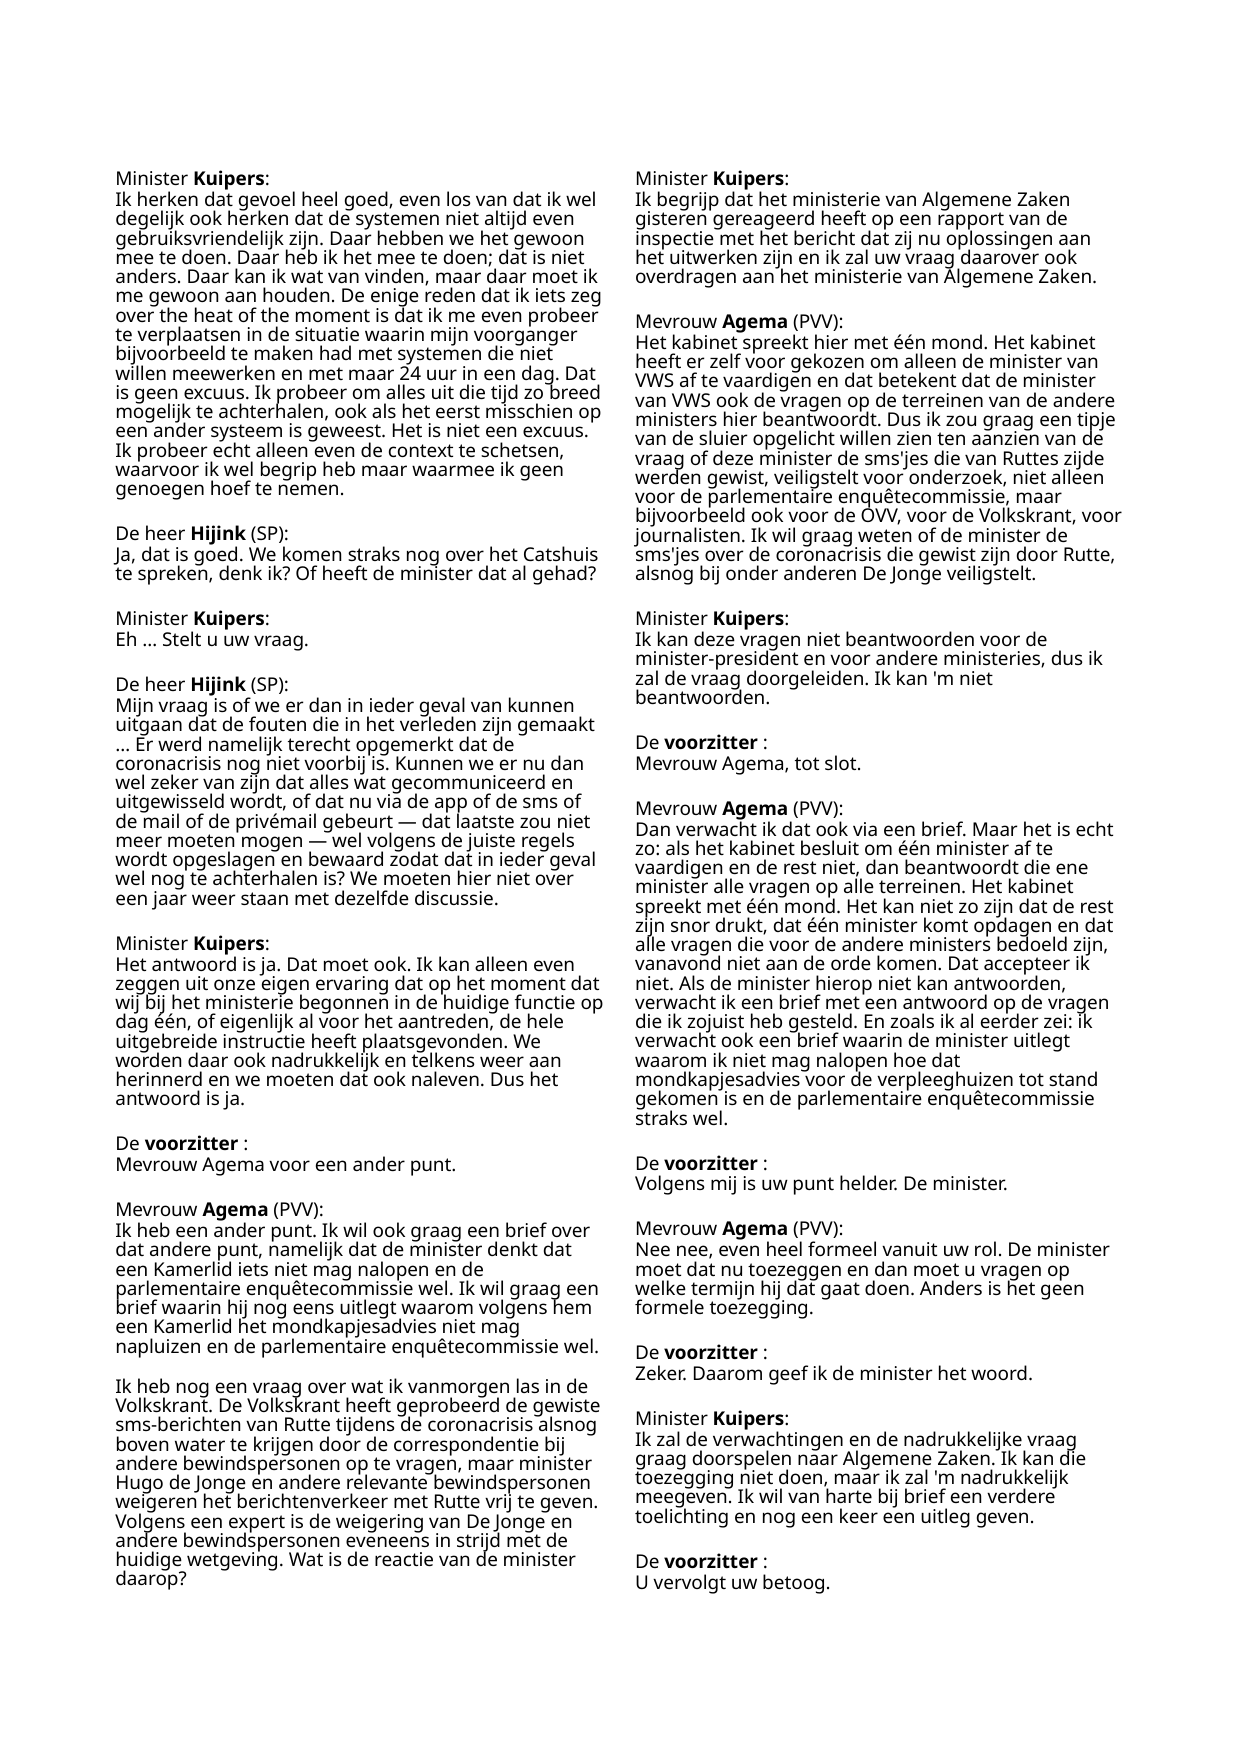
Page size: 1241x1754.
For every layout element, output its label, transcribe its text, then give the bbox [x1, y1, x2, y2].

text De voorzitter : [635, 1150, 1125, 1175]
text Ik heb nog een vraag over wat ik vanmorgen las in de Volkskrant. De Volkskrant heeft geprobeerd de gewiste sms-berichten van Rutte tijdens de coronacrisis alsnog boven water te krijgen door de correspondentie bij andere bewindspersonen op te vragen, maar minister Hugo de Jonge en andere relevante bewindspersonen weigeren het berichtenverkeer met Rutte vrij te geven. Volgens een expert is de weigering van De Jonge en andere bewindspersonen eveneens in strijd met de huidige wetgeving. Wat is de reactie van de minister daarop? [115, 1378, 605, 1590]
text Minister Kuipers: [115, 165, 605, 191]
text Zeker. Daarom geef ik de minister het woord. [635, 1365, 1125, 1384]
text Ik heb een ander punt. Ik wil ook graag een brief over dat andere punt, namelijk dat de minister denkt dat een Kamerlid iets niet mag nalopen en de parlementaire enquêtecommissie wel. Ik wil graag een brief waarin hij nog eens uitlegt waarom volgens hem een Kamerlid het mondkapjesadvies niet mag napluizen en de parlementaire enquêtecommissie wel. [115, 1222, 605, 1357]
text De voorzitter : [635, 1339, 1125, 1365]
text Minister Kuipers: [115, 605, 605, 631]
text Mevrouw Agema voor een ander punt. [115, 1156, 605, 1176]
text Mevrouw Agema (PVV): [115, 1196, 605, 1222]
text Ik begrijp dat het ministerie van Algemene Zaken gisteren gereageerd heeft op een rapport van de inspectie met het bericht dat zij nu oplossingen aan het uitwerken zijn en ik zal uw vraag daarover ook overdragen aan het ministerie van Algemene Zaken. [635, 191, 1125, 287]
text Nee nee, even heel formeel vanuit uw rol. De minister moet dat nu toezeggen en dan moet u vragen op welke termijn hij dat gaat doen. Anders is het geen formele toezegging. [635, 1241, 1125, 1318]
text De voorzitter : [115, 1131, 605, 1156]
text Ja, dat is goed. We komen straks nog over het Catshuis te spreken, denk ik? Of heeft de minister dat al gehad? [115, 546, 605, 584]
text Het antwoord is ja. Dat moet ook. Ik kan alleen even zeggen uit onze eigen ervaring dat op het moment dat wij bij het ministerie begonnen in de huidige functie op dag één, of eigenlijk al voor het aantreden, de hele uitgebreide instructie heeft plaatsgevonden. We worden daar ook nadrukkelijk en telkens weer aan herinnerd en we moeten dat ook naleven. Dus het antwoord is ja. [115, 956, 605, 1110]
text U vervolgt uw betoog. [635, 1574, 1125, 1593]
text Minister Kuipers: [635, 165, 1125, 191]
text Dan verwacht ik dat ook via een brief. Maar het is echt zo: als het kabinet besluit om één minister af te vaardigen en de rest niet, dan beantwoordt die ene minister alle vragen op alle terreinen. Het kabinet spreekt met één mond. Het kan niet zo zijn dat de rest zijn snor drukt, dat één minister komt opdagen en dat alle vragen die voor de andere ministers bedoeld zijn, vanavond niet aan de orde komen. Dat accepteer ik niet. Als de minister hierop niet kan antwoorden, verwacht ik een brief met een antwoord op de vragen die ik zojuist heb gesteld. En zoals ik al eerder zei: ik verwacht ook een brief waarin de minister uitlegt waarom ik niet mag nalopen hoe dat mondkapjesadvies voor de verpleeghuizen tot stand gekomen is en de parlementaire enquêtecommissie straks wel. [635, 821, 1125, 1129]
text Ik zal de verwachtingen en de nadrukkelijke vraag graag doorspelen naar Algemene Zaken. Ik kan die toezegging niet doen, maar ik zal 'm nadrukkelijk meegeven. Ik wil van harte bij brief een verdere toelichting en nog een keer een uitleg geven. [635, 1431, 1125, 1527]
text Eh … Stelt u uw vraag. [115, 631, 605, 650]
text Mevrouw Agema, tot slot. [635, 755, 1125, 774]
text Volgens mij is uw punt helder. De minister. [635, 1175, 1125, 1195]
text Mevrouw Agema (PVV): [635, 1216, 1125, 1241]
text Mevrouw Agema (PVV): [635, 795, 1125, 821]
text De heer Hijink (SP): [115, 671, 605, 697]
text Het kabinet spreekt hier met één mond. Het kabinet heeft er zelf voor gekozen om alleen de minister van VWS af te vaardigen en dat betekent dat de minister van VWS ook de vragen op de terreinen van de andere ministers hier beantwoordt. Dus ik zou graag een tipje van de sluier opgelicht willen zien ten aanzien van de vraag of deze minister de sms'jes die van Ruttes zijde werden gewist, veiligstelt voor onderzoek, niet alleen voor de parlementaire enquêtecommissie, maar bijvoorbeeld ook voor de OVV, voor de Volkskrant, voor journalisten. Ik wil graag weten of de minister de sms'jes over de coronacrisis die gewist zijn door Rutte, alsnog bij onder anderen De Jonge veiligstelt. [635, 334, 1125, 584]
text Mijn vraag is of we er dan in ieder geval van kunnen uitgaan dat de fouten die in het verleden zijn gemaakt … Er werd namelijk terecht opgemerkt dat de coronacrisis nog niet voorbij is. Kunnen we er nu dan wel zeker van zijn dat alles wat gecommuniceerd en uitgewisseld wordt, of dat nu via de app of de sms of de mail of de privémail gebeurt — dat laatste zou niet meer moeten mogen — wel volgens de juiste regels wordt opgeslagen en bewaard zodat dat in ieder geval wel nog te achterhalen is? We moeten hier niet over een jaar weer staan met dezelfde discussie. [115, 697, 605, 909]
text De voorzitter : [635, 729, 1125, 755]
text Minister Kuipers: [115, 930, 605, 956]
text Ik kan deze vragen niet beantwoorden voor de minister-president en voor andere ministeries, dus ik zal de vraag doorgeleiden. Ik kan 'm niet beantwoorden. [635, 631, 1125, 708]
text Mevrouw Agema (PVV): [635, 308, 1125, 334]
text Minister Kuipers: [635, 605, 1125, 631]
text Minister Kuipers: [635, 1405, 1125, 1431]
text De heer Hijink (SP): [115, 520, 605, 546]
text Ik herken dat gevoel heel goed, even los van dat ik wel degelijk ook herken dat de systemen niet altijd even gebruiksvriendelijk zijn. Daar hebben we het gewoon mee te doen. Daar heb ik het mee te doen; dat is niet anders. Daar kan ik wat van vinden, maar daar moet ik me gewoon aan houden. De enige reden dat ik iets zeg over the heat of the moment is dat ik me even probeer te verplaatsen in de situatie waarin mijn voorganger bijvoorbeeld te maken had met systemen die niet willen meewerken en met maar 24 uur in een dag. Dat is geen excuus. Ik probeer om alles uit die tijd zo breed mogelijk te achterhalen, ook als het eerst misschien op een ander systeem is geweest. Het is niet een excuus. Ik probeer echt alleen even de context te schetsen, waarvoor ik wel begrip heb maar waarmee ik geen genoegen hoef te nemen. [115, 191, 605, 499]
text De voorzitter : [635, 1548, 1125, 1574]
